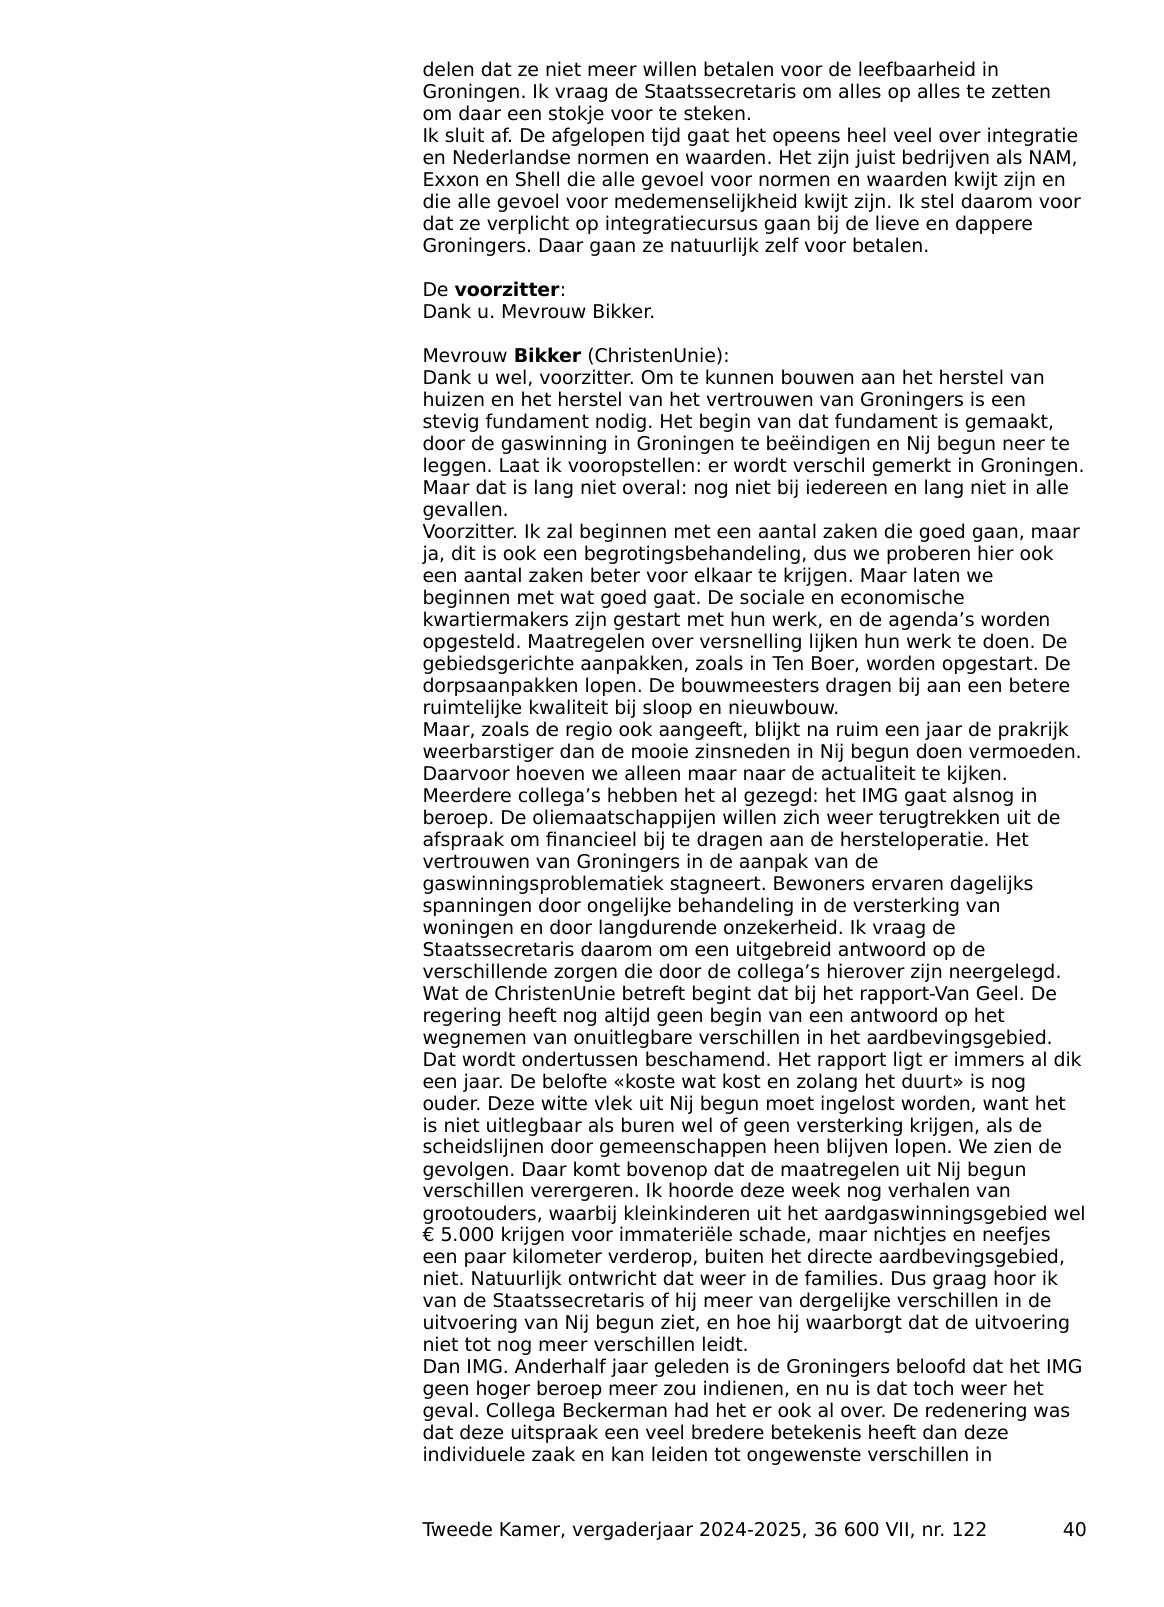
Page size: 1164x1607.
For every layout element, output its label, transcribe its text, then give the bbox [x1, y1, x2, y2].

text Dan IMG. Anderhalf jaar geleden is de Groningers beloofd dat het IMG geen hoger beroep meer zou indienen, en nu is dat toch weer het geval. Collega Beckerman had het er ook al over. De redenering was dat deze uitspraak een veel bredere betekenis heeft dan deze individuele zaak en kan leiden tot ongewenste verschillen in [422, 1356, 1087, 1466]
text De voorzitter: [422, 279, 1087, 301]
text Dank u. Mevrouw Bikker. [422, 301, 1087, 323]
text Voorzitter. Ik zal beginnen met een aantal zaken die goed gaan, maar ja, dit is ook een begrotingsbehandeling, dus we proberen hier ook een aantal zaken beter voor elkaar te krijgen. Maar laten we beginnen met wat goed gaat. De sociale en economische kwartiermakers zijn gestart met hun werk, en de agenda’s worden opgesteld. Maatregelen over versnelling lijken hun werk te doen. De gebiedsgerichte aanpakken, zoals in Ten Boer, worden opgestart. De dorpsaanpakken lopen. De bouwmeesters dragen bij aan een betere ruimtelijke kwaliteit bij sloop en nieuwbouw. [422, 521, 1087, 719]
text Mevrouw Bikker (ChristenUnie): [422, 345, 1087, 367]
text Maar, zoals de regio ook aangeeft, blijkt na ruim een jaar de prakrijk weerbarstiger dan de mooie zinsneden in Nij begun doen vermoeden. Daarvoor hoeven we alleen maar naar de actualiteit te kijken. Meerdere collega’s hebben het al gezegd: het IMG gaat alsnog in beroep. De oliemaatschappijen willen zich weer terugtrekken uit de afspraak om financieel bij te dragen aan de hersteloperatie. Het vertrouwen van Groningers in de aanpak van de gaswinningsproblematiek stagneert. Bewoners ervaren dagelijks spanningen door ongelijke behandeling in de versterking van woningen en door langdurende onzekerheid. Ik vraag de Staatssecretaris daarom om een uitgebreid antwoord op de verschillende zorgen die door de collega’s hierover zijn neergelegd. [422, 719, 1087, 983]
text delen dat ze niet meer willen betalen voor de leefbaarheid in Groningen. Ik vraag de Staatssecretaris om alles op alles te zetten om daar een stokje voor te steken. [422, 59, 1087, 125]
text Dank u wel, voorzitter. Om te kunnen bouwen aan het herstel van huizen en het herstel van het vertrouwen van Groningers is een stevig fundament nodig. Het begin van dat fundament is gemaakt, door de gaswinning in Groningen te beëindigen en Nij begun neer te leggen. Laat ik vooropstellen: er wordt verschil gemerkt in Groningen. Maar dat is lang niet overal: nog niet bij iedereen en lang niet in alle gevallen. [422, 367, 1087, 521]
text Ik sluit af. De afgelopen tijd gaat het opeens heel veel over integratie en Nederlandse normen en waarden. Het zijn juist bedrijven als NAM, Exxon en Shell die alle gevoel voor normen en waarden kwijt zijn en die alle gevoel voor medemenselijkheid kwijt zijn. Ik stel daarom voor dat ze verplicht op integratiecursus gaan bij de lieve en dappere Groningers. Daar gaan ze natuurlijk zelf voor betalen. [422, 125, 1087, 257]
text Wat de ChristenUnie betreft begint dat bij het rapport-Van Geel. De regering heeft nog altijd geen begin van een antwoord op het wegnemen van onuitlegbare verschillen in het aardbevingsgebied. Dat wordt ondertussen beschamend. Het rapport ligt er immers al dik een jaar. De belofte «koste wat kost en zolang het duurt» is nog ouder. Deze witte vlek uit Nij begun moet ingelost worden, want het is niet uitlegbaar als buren wel of geen versterking krijgen, als de scheidslijnen door gemeenschappen heen blijven lopen. We zien de gevolgen. Daar komt bovenop dat de maatregelen uit Nij begun verschillen verergeren. Ik hoorde deze week nog verhalen van grootouders, waarbij kleinkinderen uit het aardgaswinningsgebied wel € 5.000 krijgen voor immateriële schade, maar nichtjes en neefjes een paar kilometer verderop, buiten het directe aardbevingsgebied, niet. Natuurlijk ontwricht dat weer in de families. Dus graag hoor ik van de Staatssecretaris of hij meer van dergelijke verschillen in de uitvoering van Nij begun ziet, en hoe hij waarborgt dat de uitvoering niet tot nog meer verschillen leidt. [422, 983, 1087, 1356]
